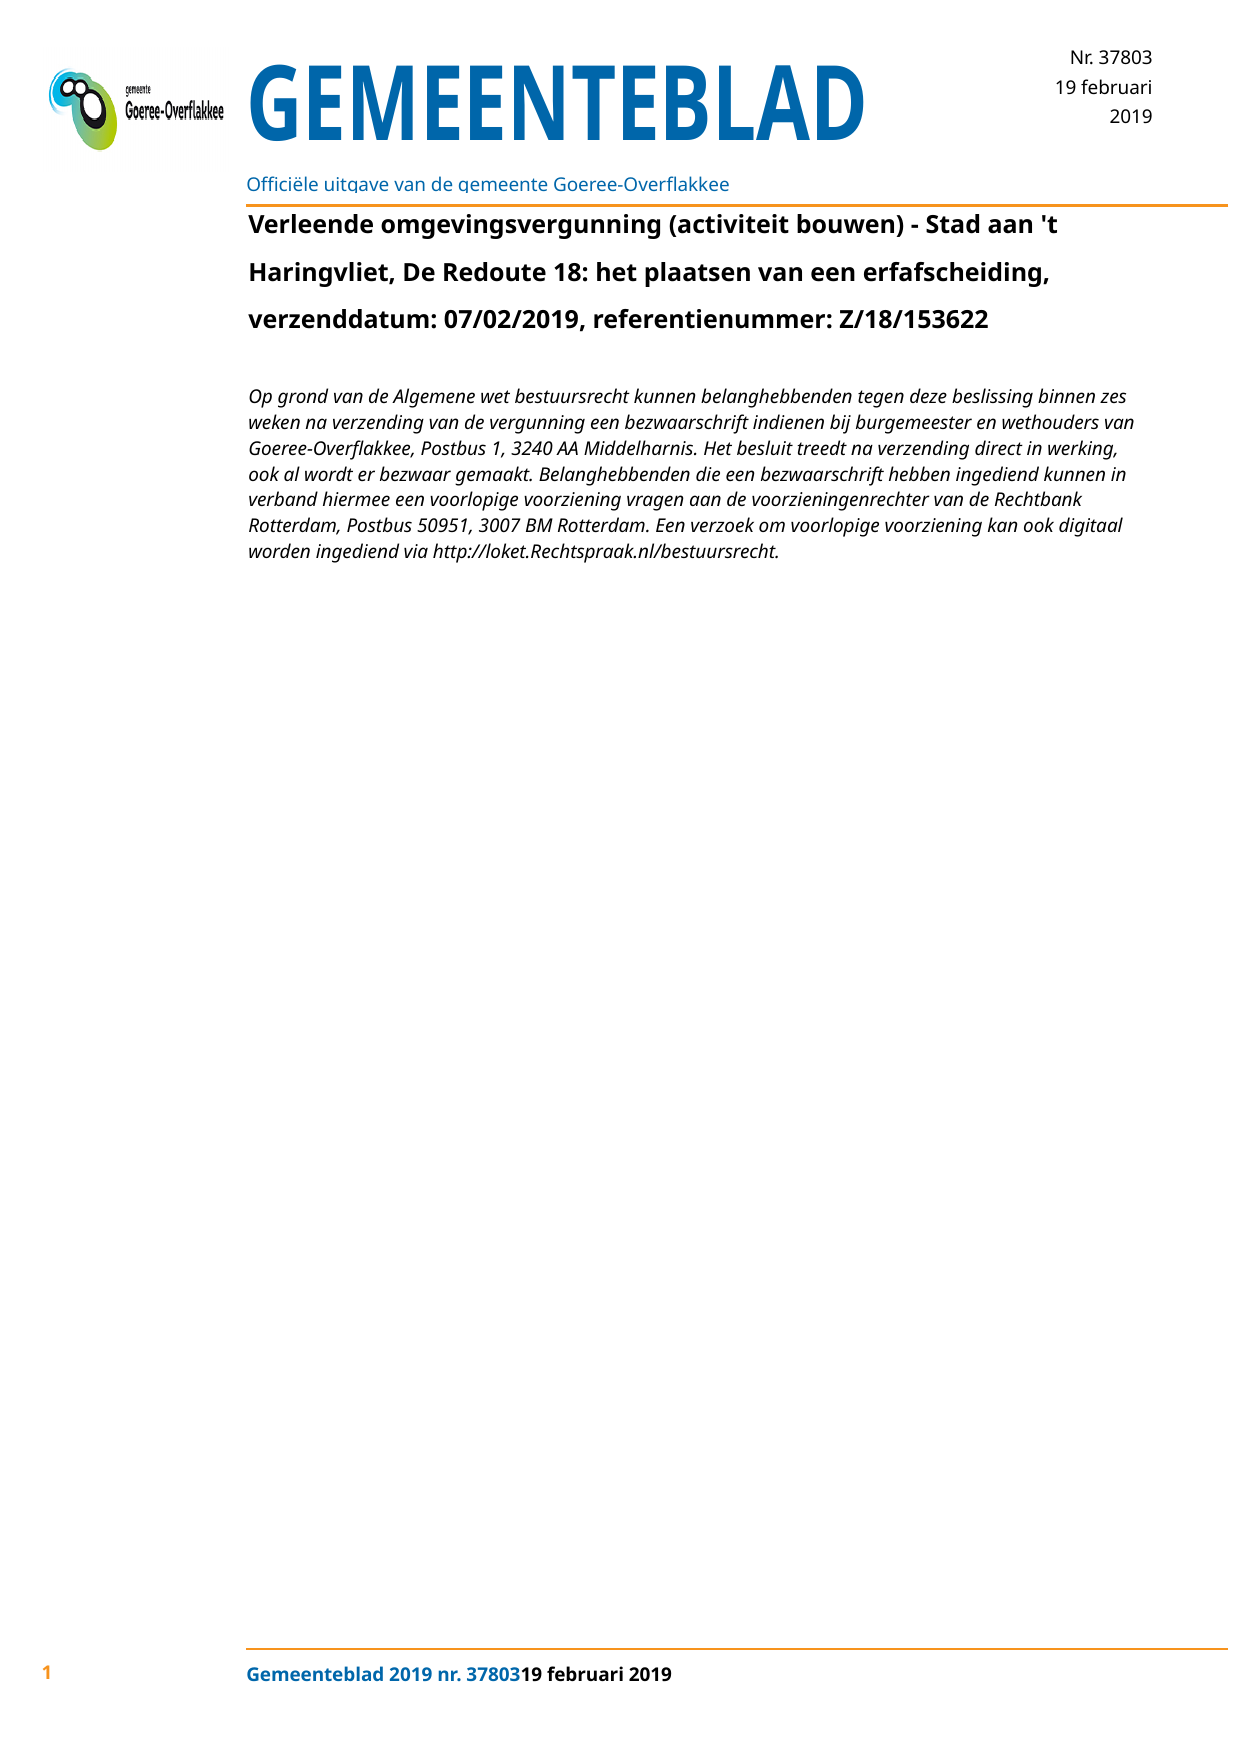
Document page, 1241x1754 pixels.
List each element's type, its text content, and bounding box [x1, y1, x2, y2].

picture [41, 47, 231, 172]
text Op grond van de Algemene wet bestuursrecht kunnen belanghebbenden tegen deze beslissing binnen zes weken na verzending van de vergunning een bezwaarschrift indienen bij burgemeester en wethouders van Goeree-Overflakkee, Postbus 1, 3240 AA Middelharnis. Het besluit treedt na verzending direct in werking, ook al wordt er bezwaar gemaakt. Belanghebbenden die een bezwaarschrift hebben ingediend kunnen in verband hiermee een voorlopige voorziening vragen aan de voorzieningenrechter van de Rechtbank Rotterdam, Postbus 50951, 3007 BM Rotterdam. Een verzoek om voorlopige voorziening kan ook digitaal worden ingediend via http://loket.Rechtspraak.nl/bestuursrecht. [248, 384, 1152, 564]
text Verleende omgevingsvergunning (activiteit bouwen) - Stad aan 't Haringvliet, De Redoute 18: het plaatsen van een erfafscheiding, verzenddatum: 07/02/2019, referentienummer: Z/18/153622 [248, 207, 1152, 336]
